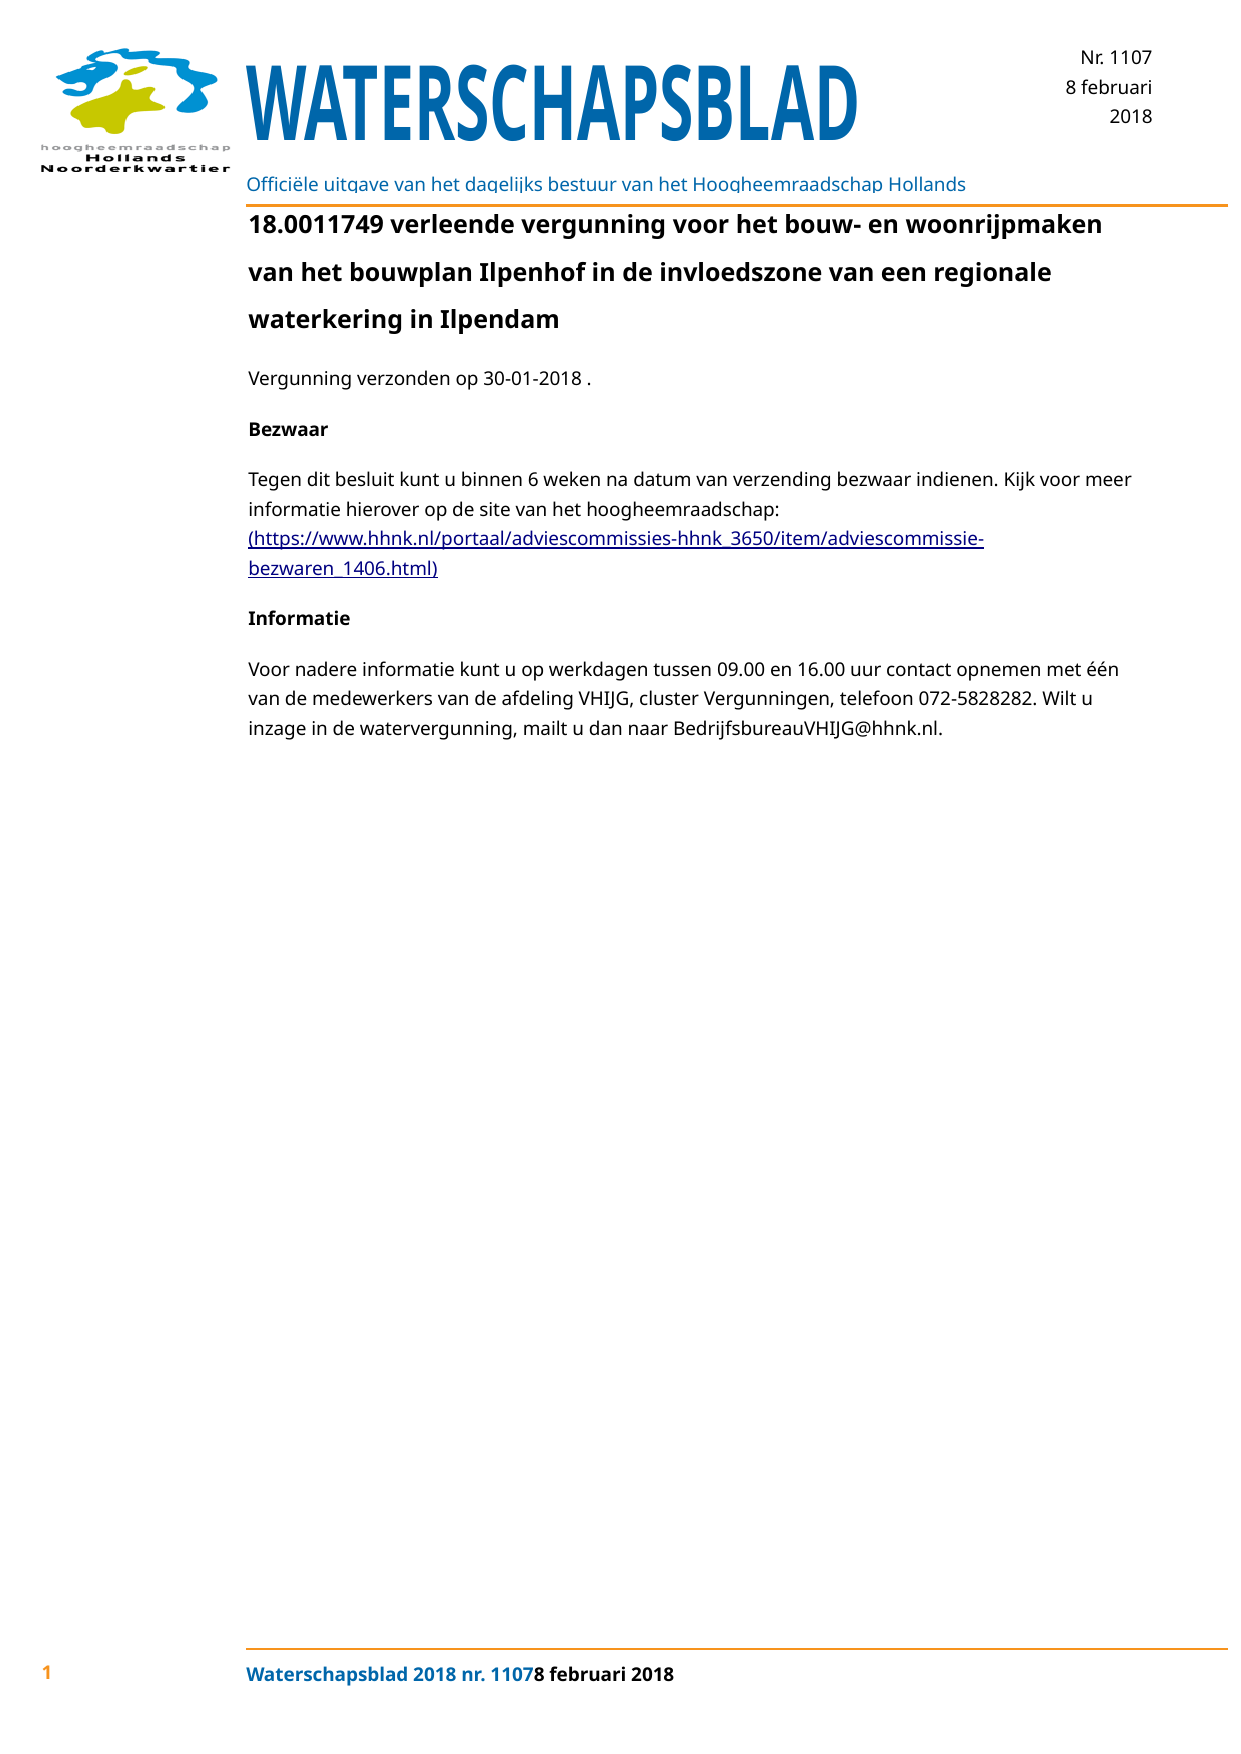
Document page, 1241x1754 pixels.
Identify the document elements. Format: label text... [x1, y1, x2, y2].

text Voor nadere informatie kunt u op werkdagen tussen 09.00 en 16.00 uur contact opnemen met één van de medewerkers van de afdeling VHIJG, cluster Vergunningen, telefoon 072-5828282. Wilt u inzage in de watervergunning, mailt u dan naar BedrijfsbureauVHIJG@hhnk.nl. [248, 656, 1152, 741]
text 18.0011749 verleende vergunning voor het bouw- en woonrijpmaken van het bouwplan Ilpenhof in de invloedszone van een regionale waterkering in Ilpendam [248, 207, 1152, 336]
picture [41, 47, 231, 172]
text Tegen dit besluit kunt u binnen 6 weken na datum van verzending bezwaar indienen. Kijk voor meer informatie hierover op de site van het hoogheemraadschap: (https://www.hhnk.nl/portaal/adviescommissies-hhnk_3650/item/adviescommissie-bezwaren_1406.html) [248, 466, 1152, 581]
text Informatie [248, 606, 1152, 631]
text Vergunning verzonden op 30-01-2018 . [248, 366, 1152, 391]
text Bezwaar [248, 416, 1152, 442]
